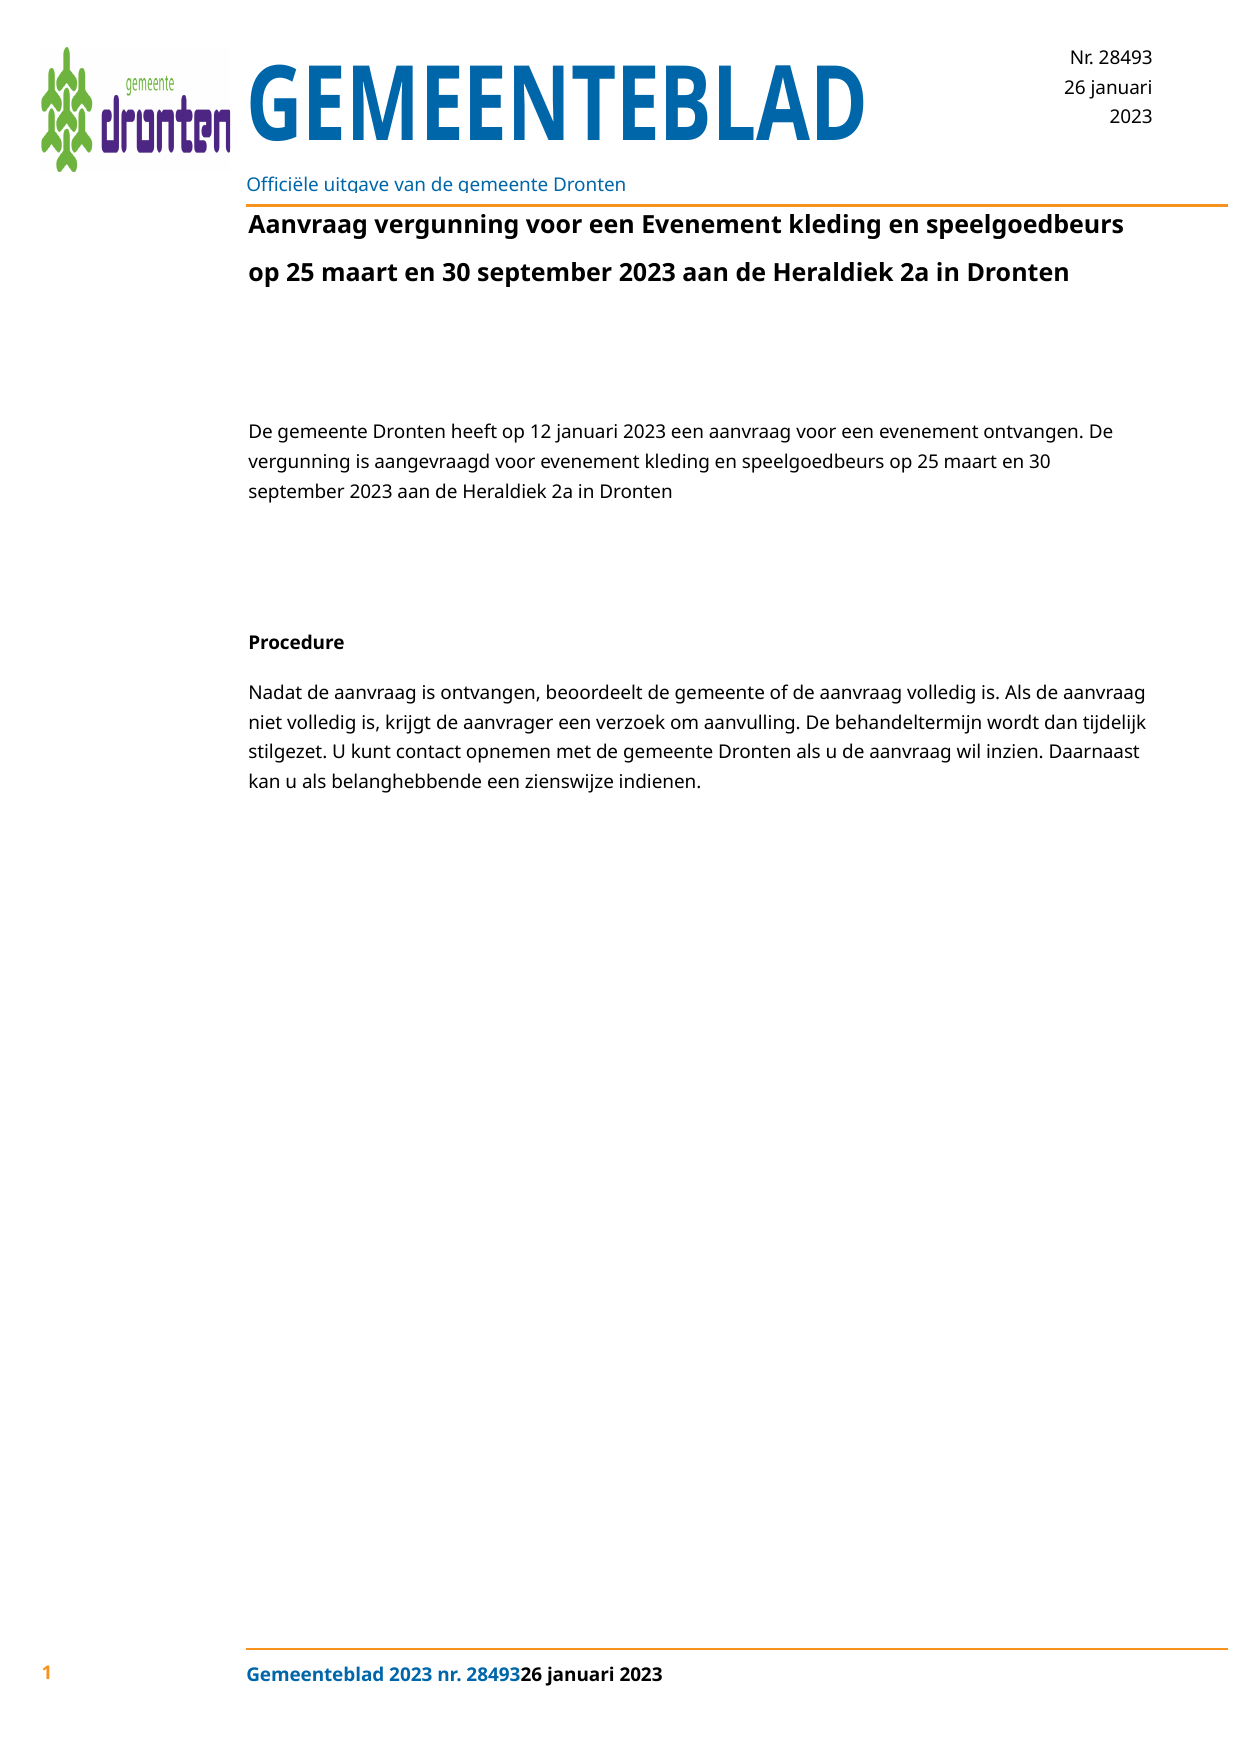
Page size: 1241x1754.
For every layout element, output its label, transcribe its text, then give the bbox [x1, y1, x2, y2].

text Nadat de aanvraag is ontvangen, beoordeelt de gemeente of de aanvraag volledig is. Als de aanvraag niet volledig is, krijgt de aanvrager een verzoek om aanvulling. De behandeltermijn wordt dan tijdelijk stilgezet. U kunt contact opnemen met de gemeente Dronten als u de aanvraag wil inzien. Daarnaast kan u als belanghebbende een zienswijze indienen. [248, 679, 1152, 794]
text Procedure [248, 629, 1152, 655]
text Aanvraag vergunning voor een Evenement kleding en speelgoedbeurs op 25 maart en 30 september 2023 aan de Heraldiek 2a in Dronten [248, 207, 1152, 288]
text De gemeente Dronten heeft op 12 januari 2023 een aanvraag voor een evenement ontvangen. De vergunning is aangevraagd voor evenement kleding en speelgoedbeurs op 25 maart en 30 september 2023 aan de Heraldiek 2a in Dronten [248, 419, 1152, 504]
picture [41, 47, 231, 172]
